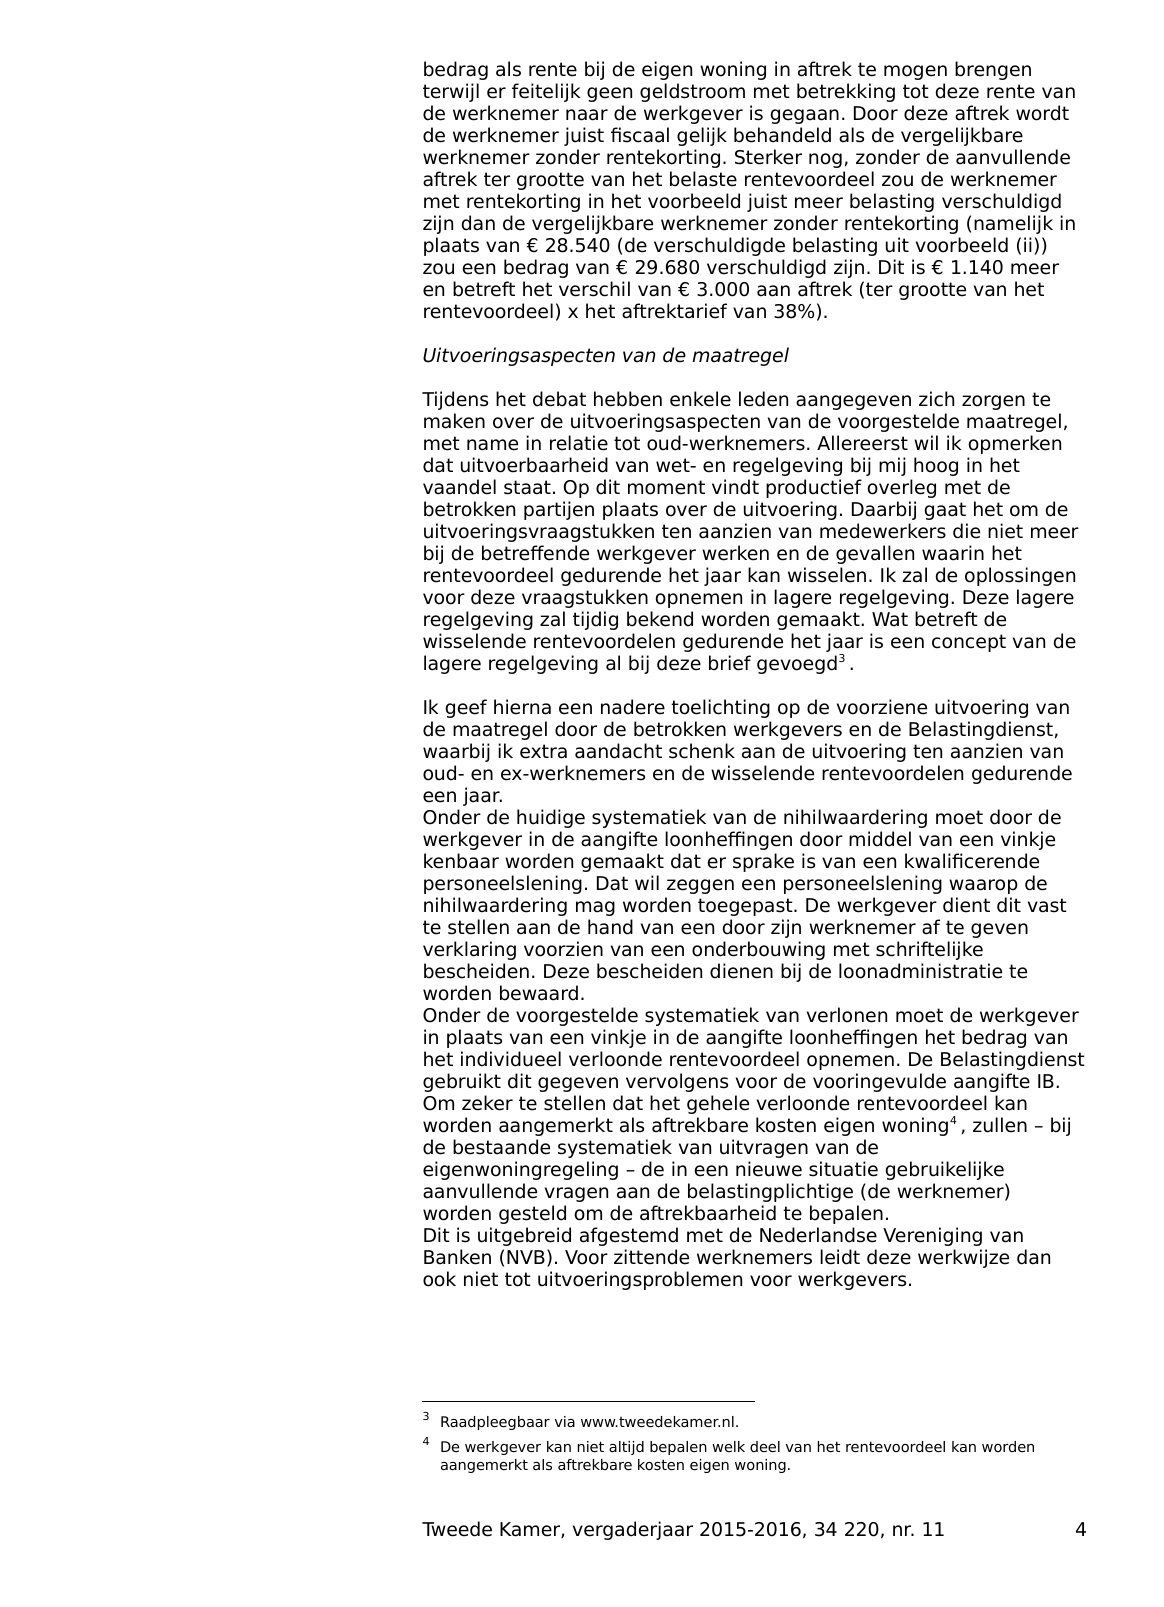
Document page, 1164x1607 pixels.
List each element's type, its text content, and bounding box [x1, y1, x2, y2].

text Dit is uitgebreid afgestemd met de Nederlandse Vereniging van Banken (NVB). Voor zittende werknemers leidt deze werkwijze dan ook niet tot uitvoeringsproblemen voor werkgevers. [422, 1224, 1087, 1291]
text De werkgever kan niet altijd bepalen welk deel van het rentevoordeel kan worden aangemerkt als aftrekbare kosten eigen woning. [422, 1435, 1087, 1474]
text bedrag als rente bij de eigen woning in aftrek te mogen brengen terwijl er feitelijk geen geldstroom met betrekking tot deze rente van de werknemer naar de werkgever is gegaan. Door deze aftrek wordt de werknemer juist fiscaal gelijk behandeld als de vergelijkbare werknemer zonder rentekorting. Sterker nog, zonder de aanvullende aftrek ter grootte van het belaste rentevoordeel zou de werknemer met rentekorting in het voorbeeld juist meer belasting verschuldigd zijn dan de vergelijkbare werknemer zonder rentekorting (namelijk in plaats van € 28.540 (de verschuldigde belasting uit voorbeeld (ii)) zou een bedrag van € 29.680 verschuldigd zijn. Dit is € 1.140 meer en betreft het verschil van € 3.000 aan aftrek (ter grootte van het rentevoordeel) x het aftrektarief van 38%). [422, 59, 1087, 323]
text Onder de voorgestelde systematiek van verlonen moet de werkgever in plaats van een vinkje in de aangifte loonheffingen het bedrag van het individueel verloonde rentevoordeel opnemen. De Belastingdienst gebruikt dit gegeven vervolgens voor de vooringevulde aangifte IB. Om zeker te stellen dat het gehele verloonde rentevoordeel kan worden aangemerkt als aftrekbare kosten eigen woning, zullen – bij de bestaande systematiek van uitvragen van de eigenwoningregeling – de in een nieuwe situatie gebruikelijke aanvullende vragen aan de belastingplichtige (de werknemer) worden gesteld om de aftrekbaarheid te bepalen. [422, 1005, 1087, 1224]
text Onder de huidige systematiek van de nihilwaardering moet door de werkgever in de aangifte loonheffingen door middel van een vinkje kenbaar worden gemaakt dat er sprake is van een kwalificerende personeelslening. Dat wil zeggen een personeelslening waarop de nihilwaardering mag worden toegepast. De werkgever dient dit vast te stellen aan de hand van een door zijn werknemer af te geven verklaring voorzien van een onderbouwing met schriftelijke bescheiden. Deze bescheiden dienen bij de loonadministratie te worden bewaard. [422, 807, 1087, 1005]
text Tijdens het debat hebben enkele leden aangegeven zich zorgen te maken over de uitvoeringsaspecten van de voorgestelde maatregel, met name in relatie tot oud-werknemers. Allereerst wil ik opmerken dat uitvoerbaarheid van wet- en regelgeving bij mij hoog in het vaandel staat. Op dit moment vindt productief overleg met de betrokken partijen plaats over de uitvoering. Daarbij gaat het om de uitvoeringsvraagstukken ten aanzien van medewerkers die niet meer bij de betreffende werkgever werken en de gevallen waarin het rentevoordeel gedurende het jaar kan wisselen. Ik zal de oplossingen voor deze vraagstukken opnemen in lagere regelgeving. Deze lagere regelgeving zal tijdig bekend worden gemaakt. Wat betreft de wisselende rentevoordelen gedurende het jaar is een concept van de lagere regelgeving al bij deze brief gevoegd. [422, 389, 1087, 675]
text Raadpleegbaar via www.tweedekamer.nl. [422, 1410, 1087, 1432]
text Ik geef hierna een nadere toelichting op de voorziene uitvoering van de maatregel door de betrokken werkgevers en de Belastingdienst, waarbij ik extra aandacht schenk aan de uitvoering ten aanzien van oud- en ex-werknemers en de wisselende rentevoordelen gedurende een jaar. [422, 697, 1087, 807]
subtitle Uitvoeringsaspecten van de maatregel [422, 345, 1087, 367]
